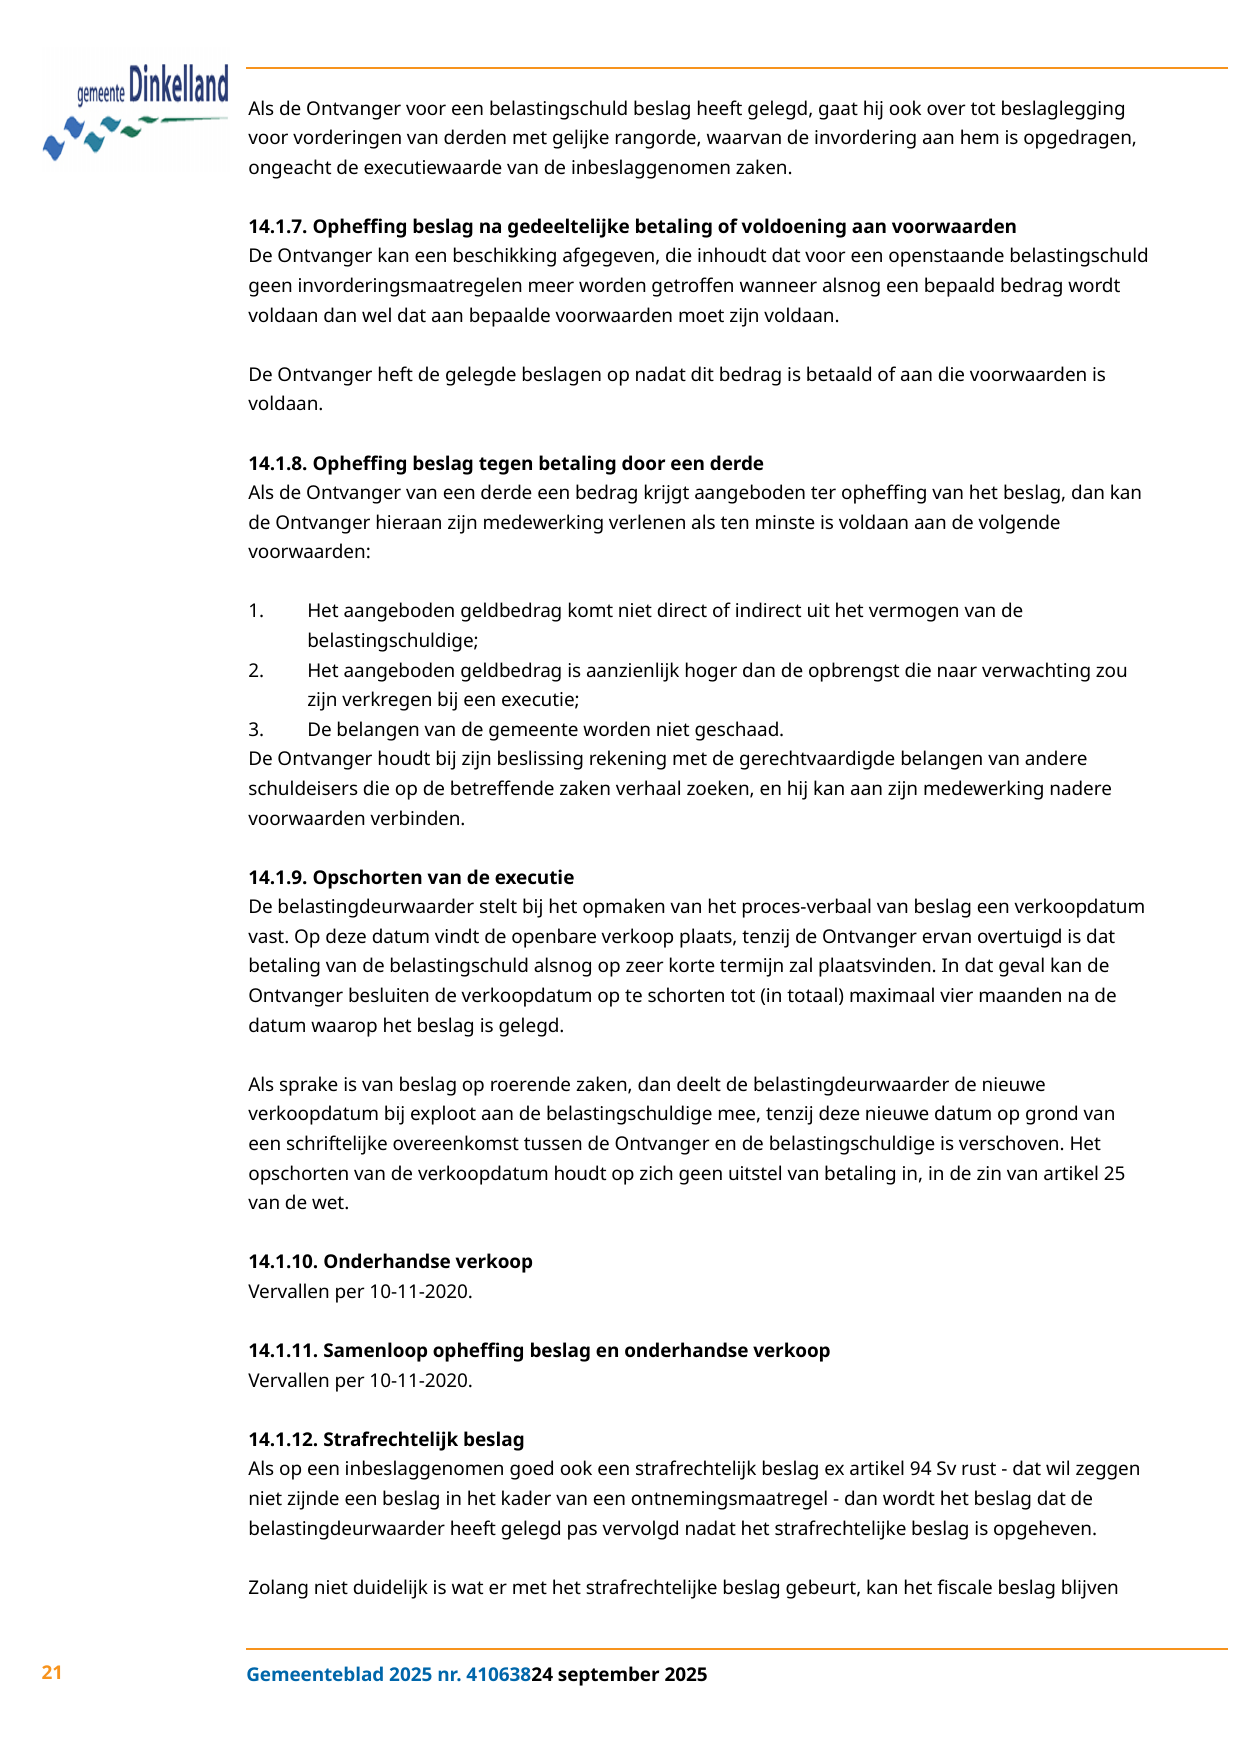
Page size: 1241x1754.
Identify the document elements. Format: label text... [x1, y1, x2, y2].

text Als sprake is van beslag op roerende zaken, dan deelt de belastingdeurwaarder de nieuwe verkoopdatum bij exploot aan de belastingschuldige mee, tenzij deze nieuwe datum op grond van een schriftelijke overeenkomst tussen de Ontvanger en de belastingschuldige is verschoven. Het opschorten van de verkoopdatum houdt op zich geen uitstel van betaling in, in de zin van artikel 25 van de wet. [248, 1071, 1152, 1215]
list Het aangeboden geldbedrag komt niet direct of indirect uit het vermogen van de belastingschuldige; [248, 598, 1152, 653]
text 14.1.12. Strafrechtelijk beslag [248, 1426, 1152, 1452]
text De belastingdeurwaarder stelt bij het opmaken van het proces-verbaal van beslag een verkoopdatum vast. Op deze datum vindt de openbare verkoop plaats, tenzij de Ontvanger ervan overtuigd is dat betaling van de belastingschuld alsnog op zeer korte termijn zal plaatsvinden. In dat geval kan de Ontvanger besluiten de verkoopdatum op te schorten tot (in totaal) maximaal vier maanden na de datum waarop het beslag is gelegd. [248, 893, 1152, 1038]
text 14.1.8. Opheffing beslag tegen betaling door een derde [248, 450, 1152, 476]
text Vervallen per 10-11-2020. [248, 1278, 1152, 1304]
text Vervallen per 10-11-2020. [248, 1367, 1152, 1393]
text De Ontvanger heft de gelegde beslagen op nadat dit bedrag is betaald of aan die voorwaarden is voldaan. [248, 361, 1152, 416]
list Het aangeboden geldbedrag is aanzienlijk hoger dan de opbrengst die naar verwachting zou zijn verkregen bij een executie; [248, 657, 1152, 712]
text Als op een inbeslaggenomen goed ook een strafrechtelijk beslag ex artikel 94 Sv rust - dat wil zeggen niet zijnde een beslag in het kader van een ontnemingsmaatregel - dan wordt het beslag dat de belastingdeurwaarder heeft gelegd pas vervolgd nadat het strafrechtelijke beslag is opgeheven. [248, 1456, 1152, 1541]
text De Ontvanger houdt bij zijn beslissing rekening met de gerechtvaardigde belangen van andere schuldeisers die op de betreffende zaken verhaal zoeken, en hij kan aan zijn medewerking nadere voorwaarden verbinden. [248, 746, 1152, 831]
text De Ontvanger kan een beschikking afgegeven, die inhoudt dat voor een openstaande belastingschuld geen invorderingsmaatregelen meer worden getroffen wanneer alsnog een bepaald bedrag wordt voldaan dan wel dat aan bepaalde voorwaarden moet zijn voldaan. [248, 243, 1152, 328]
text 14.1.10. Onderhandse verkoop [248, 1248, 1152, 1274]
text 14.1.11. Samenloop opheffing beslag en onderhandse verkoop [248, 1337, 1152, 1363]
text Als de Ontvanger van een derde een bedrag krijgt aangeboden ter opheffing van het beslag, dan kan de Ontvanger hieraan zijn medewerking verlenen als ten minste is voldaan aan de volgende voorwaarden: [248, 479, 1152, 564]
text 14.1.7. Opheffing beslag na gedeeltelijke betaling of voldoening aan voorwaarden [248, 213, 1152, 239]
text Zolang niet duidelijk is wat er met het strafrechtelijke beslag gebeurt, kan het fiscale beslag blijven [248, 1574, 1152, 1600]
list De belangen van de gemeente worden niet geschaad. [248, 716, 1152, 742]
text Als de Ontvanger voor een belastingschuld beslag heeft gelegd, gaat hij ook over tot beslaglegging voor vorderingen van derden met gelijke rangorde, waarvan de invordering aan hem is opgedragen, ongeacht de executiewaarde van de inbeslaggenomen zaken. [248, 95, 1152, 180]
picture [41, 47, 231, 172]
text 14.1.9. Opschorten van de executie [248, 864, 1152, 890]
